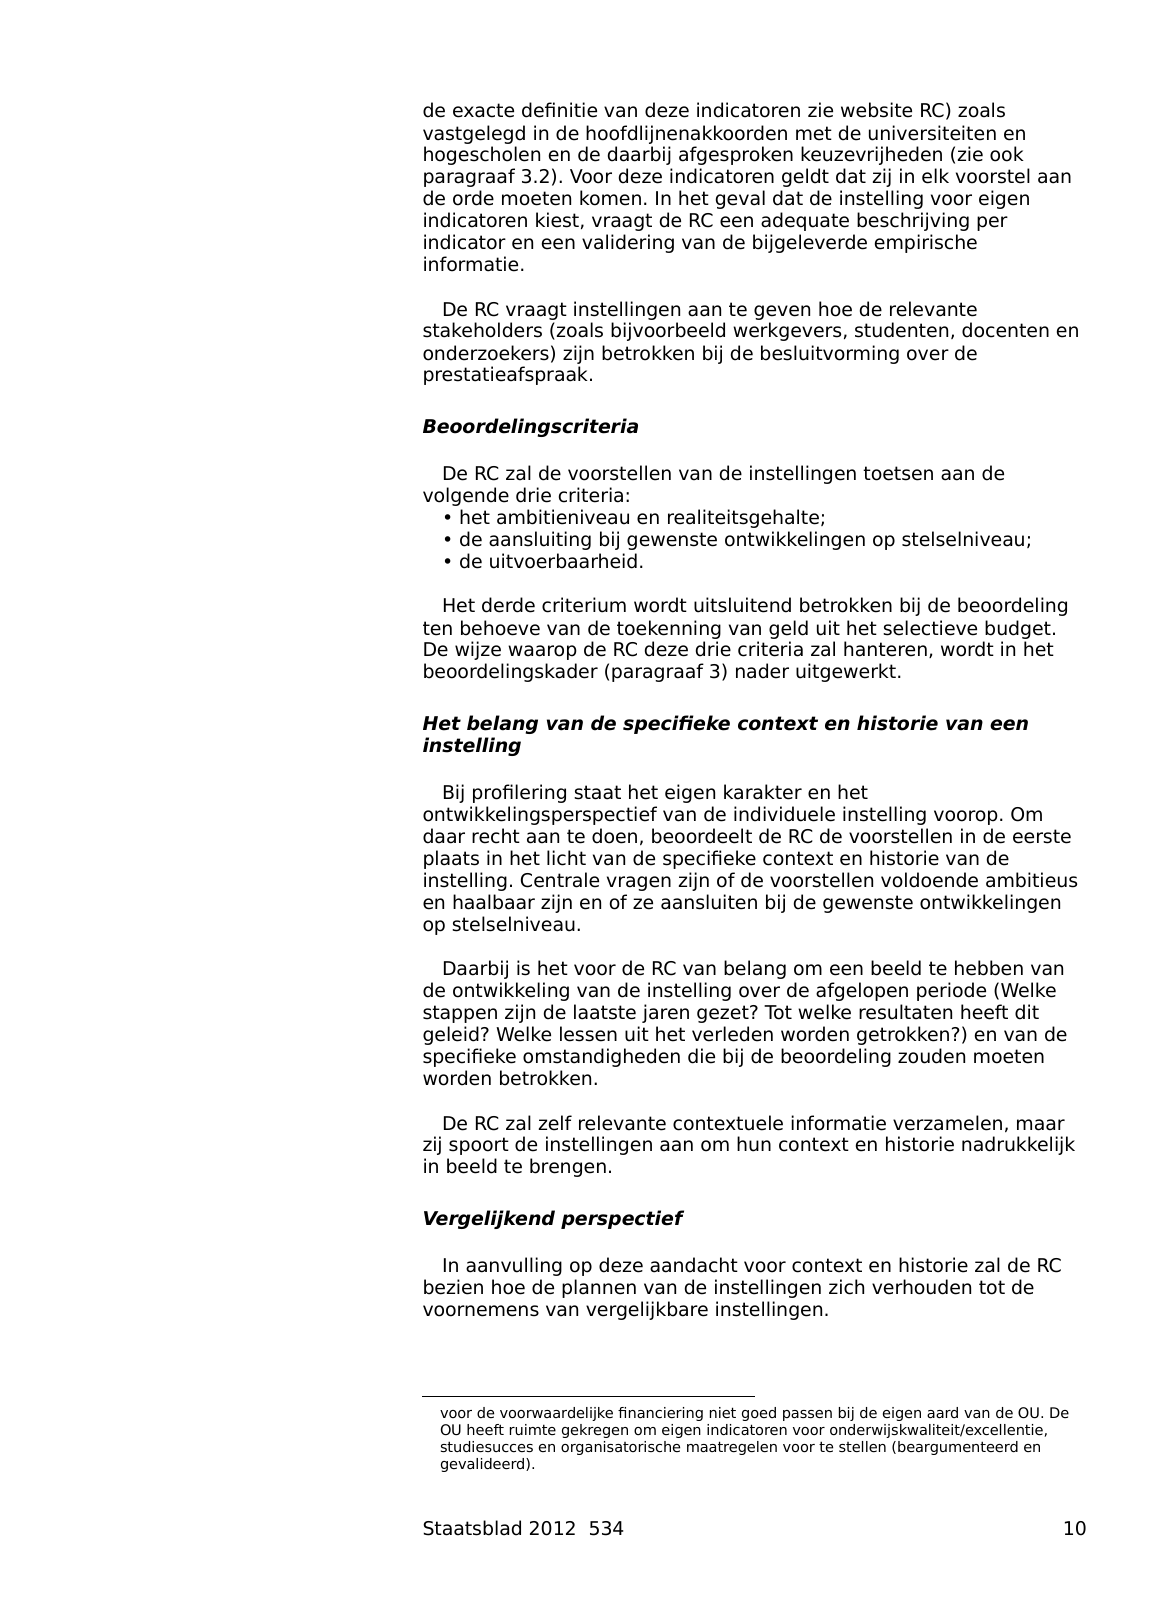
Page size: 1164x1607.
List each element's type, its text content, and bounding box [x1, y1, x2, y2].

text Het derde criterium wordt uitsluitend betrokken bij de beoordeling ten behoeve van de toekenning van geld uit het selectieve budget. De wijze waarop de RC deze drie criteria zal hanteren, wordt in het beoordelingskader (paragraaf 3) nader uitgewerkt. [422, 595, 1087, 683]
text De RC vraagt instellingen aan te geven hoe de relevante stakeholders (zoals bijvoorbeeld werkgevers, studenten, docenten en onderzoekers) zijn betrokken bij de besluitvorming over de prestatieafspraak. [422, 298, 1087, 386]
text Daarbij is het voor de RC van belang om een beeld te hebben van de ontwikkeling van de instelling over de afgelopen periode (Welke stappen zijn de laatste jaren gezet? Tot welke resultaten heeft dit geleid? Welke lessen uit het verleden worden getrokken?) en van de specifieke omstandigheden die bij de beoordeling zouden moeten worden betrokken. [422, 958, 1087, 1090]
text • het ambitieniveau en realiteitsgehalte; [422, 507, 1087, 529]
text Bij profilering staat het eigen karakter en het ontwikkelingsperspectief van de individuele instelling voorop. Om daar recht aan te doen, beoordeelt de RC de voorstellen in de eerste plaats in het licht van de specifieke context en historie van de instelling. Centrale vragen zijn of de voorstellen voldoende ambitieus en haalbaar zijn en of ze aansluiten bij de gewenste ontwikkelingen op stelselniveau. [422, 782, 1087, 936]
text In aanvulling op deze aandacht voor context en historie zal de RC bezien hoe de plannen van de instellingen zich verhouden tot de voornemens van vergelijkbare instellingen. [422, 1255, 1087, 1321]
text De RC zal zelf relevante contextuele informatie verzamelen, maar zij spoort de instellingen aan om hun context en historie nadrukkelijk in beeld te brengen. [422, 1112, 1087, 1178]
text • de aansluiting bij gewenste ontwikkelingen op stelselniveau; [422, 529, 1087, 551]
text De RC zal de voorstellen van de instellingen toetsen aan de volgende drie criteria: [422, 463, 1087, 507]
subtitle Vergelijkend perspectief [422, 1208, 1087, 1230]
text voor de voorwaardelijke financiering niet goed passen bij de eigen aard van de OU. De OU heeft ruimte gekregen om eigen indicatoren voor onderwijskwaliteit/excellentie, studiesucces en organisatorische maatregelen voor te stellen (beargumenteerd en gevalideerd). [422, 1405, 1087, 1473]
subtitle Beoordelingscriteria [422, 416, 1087, 438]
subtitle Het belang van de specifieke context en historie van een instelling [422, 713, 1087, 757]
text • de uitvoerbaarheid. [422, 551, 1087, 573]
text de exacte definitie van deze indicatoren zie website RC) zoals vastgelegd in de hoofdlijnenakkoorden met de universiteiten en hogescholen en de daarbij afgesproken keuzevrijheden (zie ook paragraaf 3.2). Voor deze indicatoren geldt dat zij in elk voorstel aan de orde moeten komen. In het geval dat de instelling voor eigen indicatoren kiest, vraagt de RC een adequate beschrijving per indicator en een validering van de bijgeleverde empirische informatie. [422, 100, 1087, 276]
